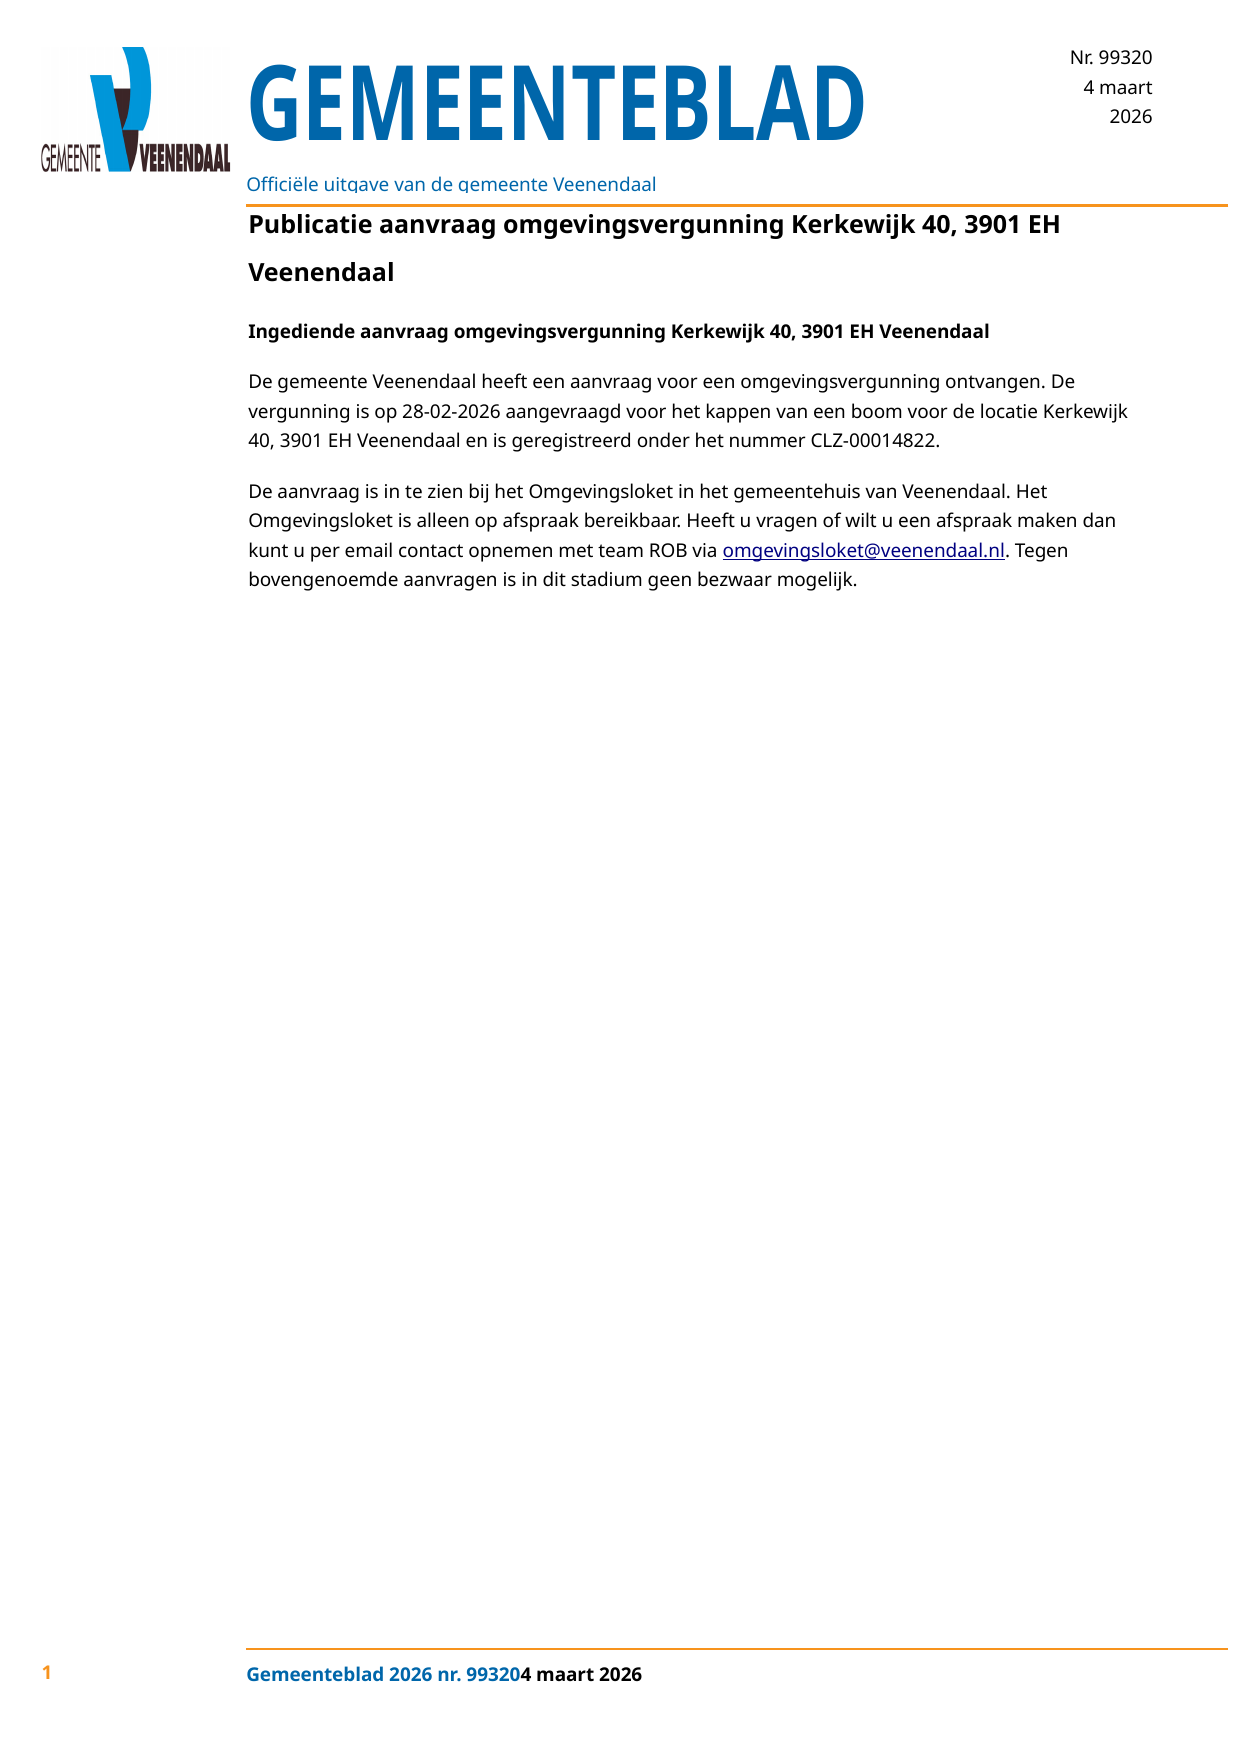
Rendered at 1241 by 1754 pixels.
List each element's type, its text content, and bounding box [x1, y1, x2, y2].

text Publicatie aanvraag omgevingsvergunning Kerkewijk 40, 3901 EH Veenendaal [248, 207, 1152, 288]
text De aanvraag is in te zien bij het Omgevingsloket in het gemeentehuis van Veenendaal. Het Omgevingsloket is alleen op afspraak bereikbaar. Heeft u vragen of wilt u een afspraak maken dan kunt u per email contact opnemen met team ROB via omgevingsloket@veenendaal.nl. Tegen bovengenoemde aanvragen is in dit stadium geen bezwaar mogelijk. [248, 478, 1152, 592]
text Ingediende aanvraag omgevingsvergunning Kerkewijk 40, 3901 EH Veenendaal [248, 318, 1152, 344]
picture [41, 47, 130, 172]
text De gemeente Veenendaal heeft een aanvraag voor een omgevingsvergunning ontvangen. De vergunning is op 28-02-2026 aangevraagd voor het kappen van een boom voor de locatie Kerkewijk 40, 3901 EH Veenendaal en is geregistreerd onder het nummer CLZ-00014822. [248, 368, 1152, 453]
picture [123, 47, 231, 172]
